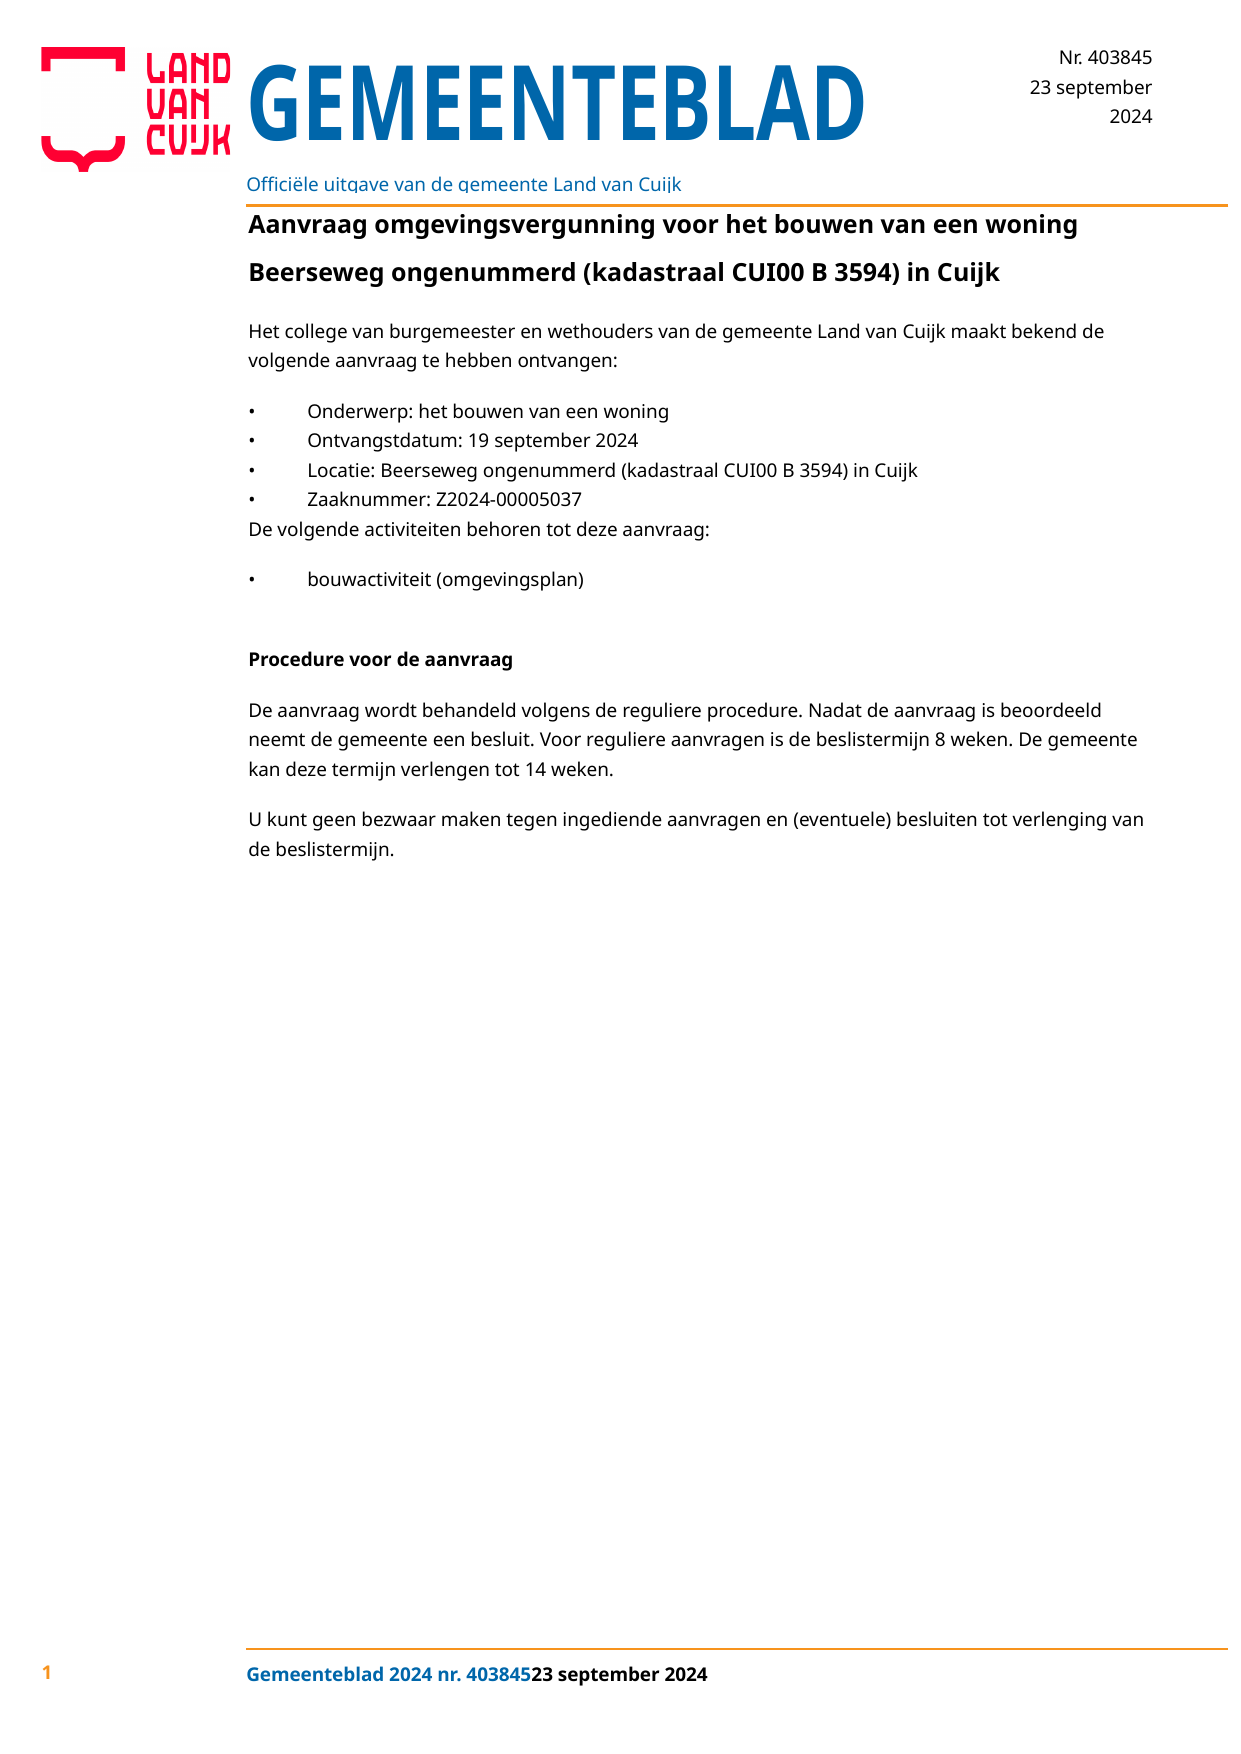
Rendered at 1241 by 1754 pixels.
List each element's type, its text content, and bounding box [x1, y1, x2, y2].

text Procedure voor de aanvraag [248, 647, 1152, 672]
text De volgende activiteiten behoren tot deze aanvraag: [248, 516, 1152, 542]
list Zaaknummer: Z2024-00005037 [248, 487, 1152, 512]
list Locatie: Beerseweg ongenummerd (kadastraal CUI00 B 3594) in Cuijk [248, 457, 1152, 483]
text De aanvraag wordt behandeld volgens de reguliere procedure. Nadat de aanvraag is beoordeeld neemt de gemeente een besluit. Voor reguliere aanvragen is de beslistermijn 8 weken. De gemeente kan deze termijn verlengen tot 14 weken. [248, 697, 1152, 782]
text Aanvraag omgevingsvergunning voor het bouwen van een woning Beerseweg ongenummerd (kadastraal CUI00 B 3594) in Cuijk [248, 207, 1152, 288]
picture [41, 47, 231, 172]
list Onderwerp: het bouwen van een woning [248, 398, 1152, 424]
text Het college van burgemeester en wethouders van de gemeente Land van Cuijk maakt bekend de volgende aanvraag te hebben ontvangen: [248, 318, 1152, 373]
list bouwactiviteit (omgevingsplan) [248, 567, 1152, 592]
list Ontvangstdatum: 19 september 2024 [248, 427, 1152, 453]
text U kunt geen bezwaar maken tegen ingediende aanvragen en (eventuele) besluiten tot verlenging van de beslistermijn. [248, 807, 1152, 862]
